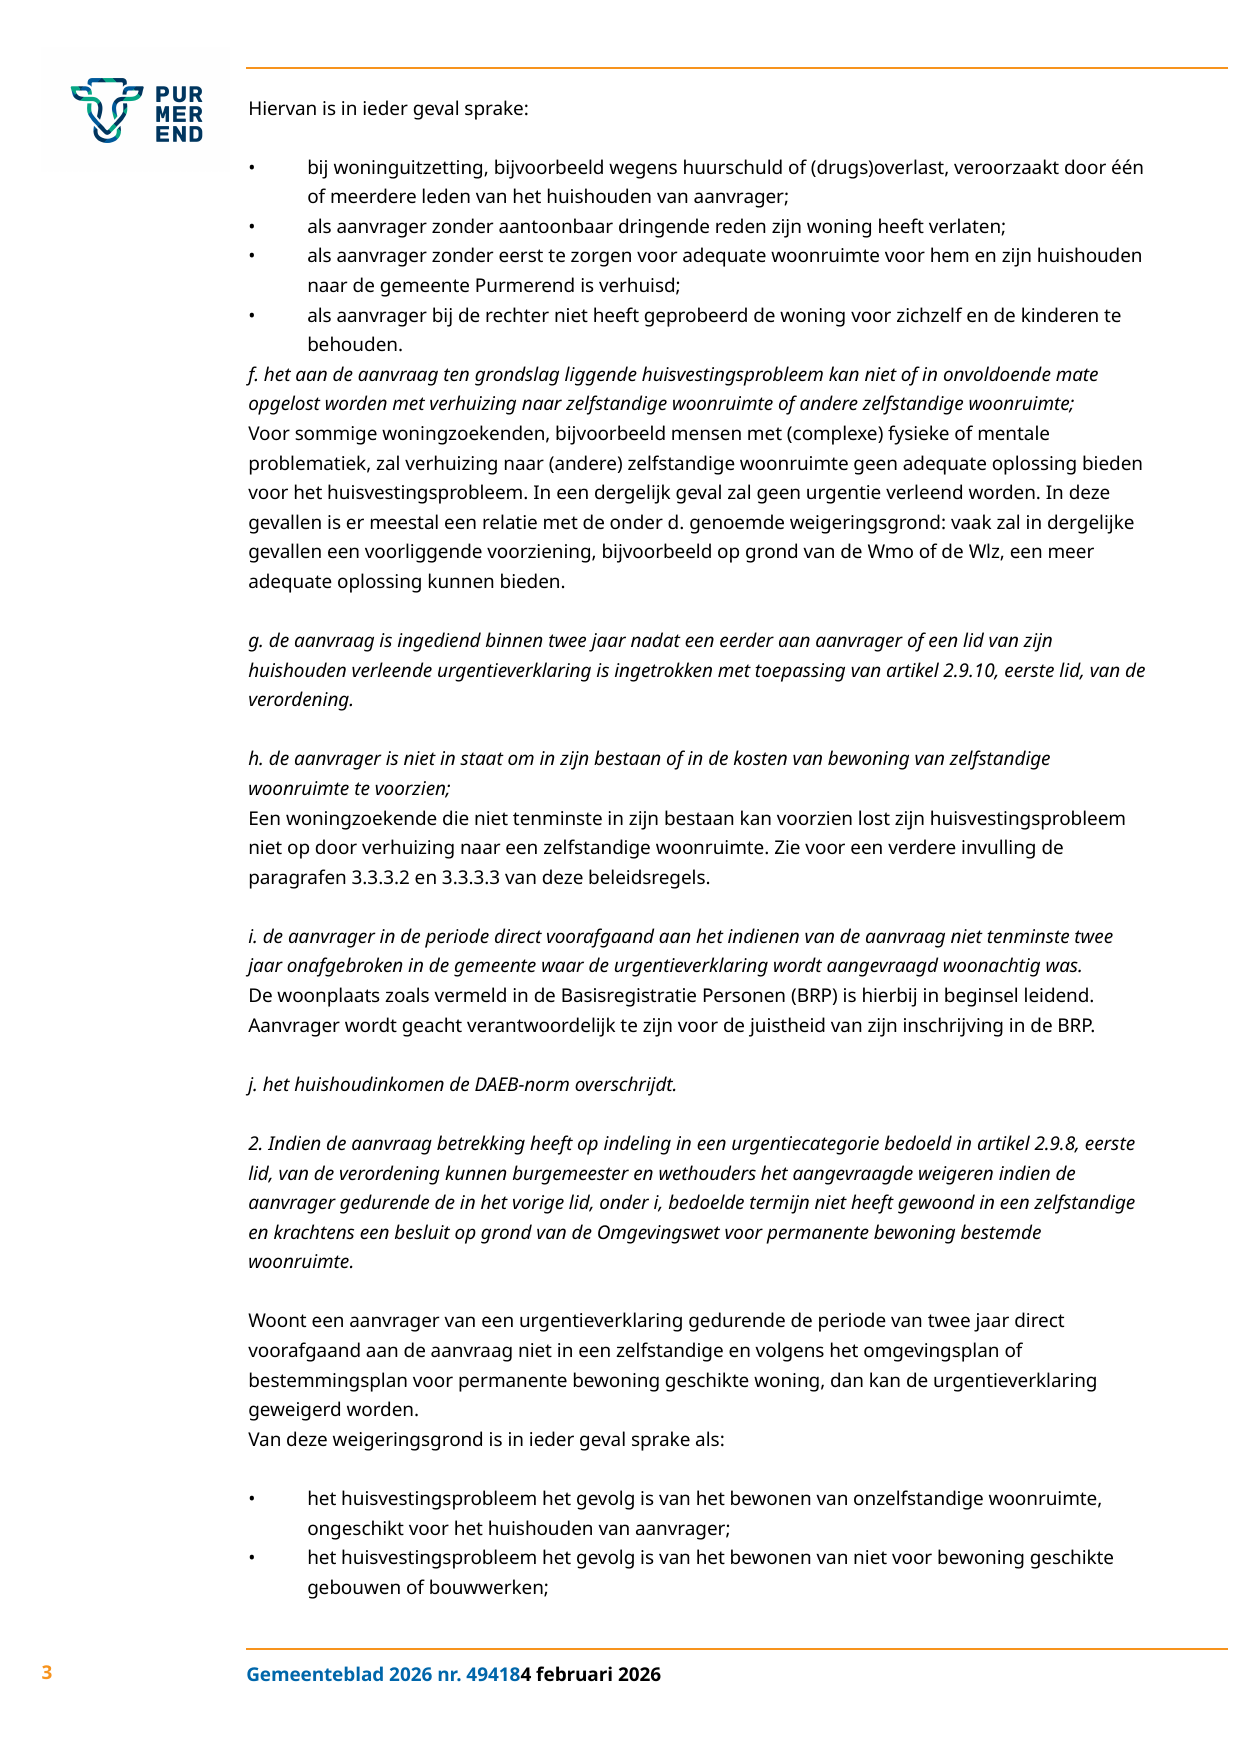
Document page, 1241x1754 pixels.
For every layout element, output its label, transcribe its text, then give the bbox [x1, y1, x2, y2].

text f. het aan de aanvraag ten grondslag liggende huisvestingsprobleem kan niet of in onvoldoende mate opgelost worden met verhuizing naar zelfstandige woonruimte of andere zelfstandige woonruimte; [248, 361, 1152, 416]
text j. het huishoudinkomen de DAEB-norm overschrijdt. [248, 1071, 1152, 1097]
list als aanvrager zonder aantoonbaar dringende reden zijn woning heeft verlaten; [248, 213, 1152, 239]
list bij woninguitzetting, bijvoorbeeld wegens huurschuld of (drugs)overlast, veroorzaakt door één of meerdere leden van het huishouden van aanvrager; [248, 154, 1152, 209]
list het huisvestingsprobleem het gevolg is van het bewonen van niet voor bewoning geschikte gebouwen of bouwwerken; [248, 1544, 1152, 1600]
list het huisvestingsprobleem het gevolg is van het bewonen van onzelfstandige woonruimte, ongeschikt voor het huishouden van aanvrager; [248, 1485, 1152, 1541]
text h. de aanvrager is niet in staat om in zijn bestaan of in de kosten van bewoning van zelfstandige woonruimte te voorzien; [248, 746, 1152, 801]
text i. de aanvrager in de periode direct voorafgaand aan het indienen van de aanvraag niet tenminste twee jaar onafgebroken in de gemeente waar de urgentieverklaring wordt aangevraagd woonachtig was. [248, 923, 1152, 978]
list als aanvrager zonder eerst te zorgen voor adequate woonruimte voor hem en zijn huishouden naar de gemeente Purmerend is verhuisd; [248, 243, 1152, 298]
text Hiervan is in ieder geval sprake: [248, 95, 1152, 121]
text Voor sommige woningzoekenden, bijvoorbeeld mensen met (complexe) fysieke of mentale problematiek, zal verhuizing naar (andere) zelfstandige woonruimte geen adequate oplossing bieden voor het huisvestingsprobleem. In een dergelijk geval zal geen urgentie verleend worden. In deze gevallen is er meestal een relatie met de onder d. genoemde weigeringsgrond: vaak zal in dergelijke gevallen een voorliggende voorziening, bijvoorbeeld op grond van de Wmo of de Wlz, een meer adequate oplossing kunnen bieden. [248, 420, 1152, 594]
text Een woningzoekende die niet tenminste in zijn bestaan kan voorzien lost zijn huisvestingsprobleem niet op door verhuizing naar een zelfstandige woonruimte. Zie voor een verdere invulling de paragrafen 3.3.3.2 en 3.3.3.3 van deze beleidsregels. [248, 805, 1152, 890]
text Woont een aanvrager van een urgentieverklaring gedurende de periode van twee jaar direct voorafgaand aan de aanvraag niet in een zelfstandige en volgens het omgevingsplan of bestemmingsplan voor permanente bewoning geschikte woning, dan kan de urgentieverklaring geweigerd worden. [248, 1308, 1152, 1422]
text 2. Indien de aanvraag betrekking heeft op indeling in een urgentiecategorie bedoeld in artikel 2.9.8, eerste lid, van de verordening kunnen burgemeester en wethouders het aangevraagde weigeren indien de aanvrager gedurende de in het vorige lid, onder i, bedoelde termijn niet heeft gewoond in een zelfstandige en krachtens een besluit op grond van de Omgevingswet voor permanente bewoning bestemde woonruimte. [248, 1130, 1152, 1274]
text De woonplaats zoals vermeld in de Basisregistratie Personen (BRP) is hierbij in beginsel leidend. Aanvrager wordt geacht verantwoordelijk te zijn voor de juistheid van zijn inschrijving in de BRP. [248, 982, 1152, 1038]
picture [41, 47, 231, 172]
list als aanvrager bij de rechter niet heeft geprobeerd de woning voor zichzelf en de kinderen te behouden. [248, 302, 1152, 357]
text Van deze weigeringsgrond is in ieder geval sprake als: [248, 1426, 1152, 1452]
text g. de aanvraag is ingediend binnen twee jaar nadat een eerder aan aanvrager of een lid van zijn huishouden verleende urgentieverklaring is ingetrokken met toepassing van artikel 2.9.10, eerste lid, van de verordening. [248, 627, 1152, 712]
